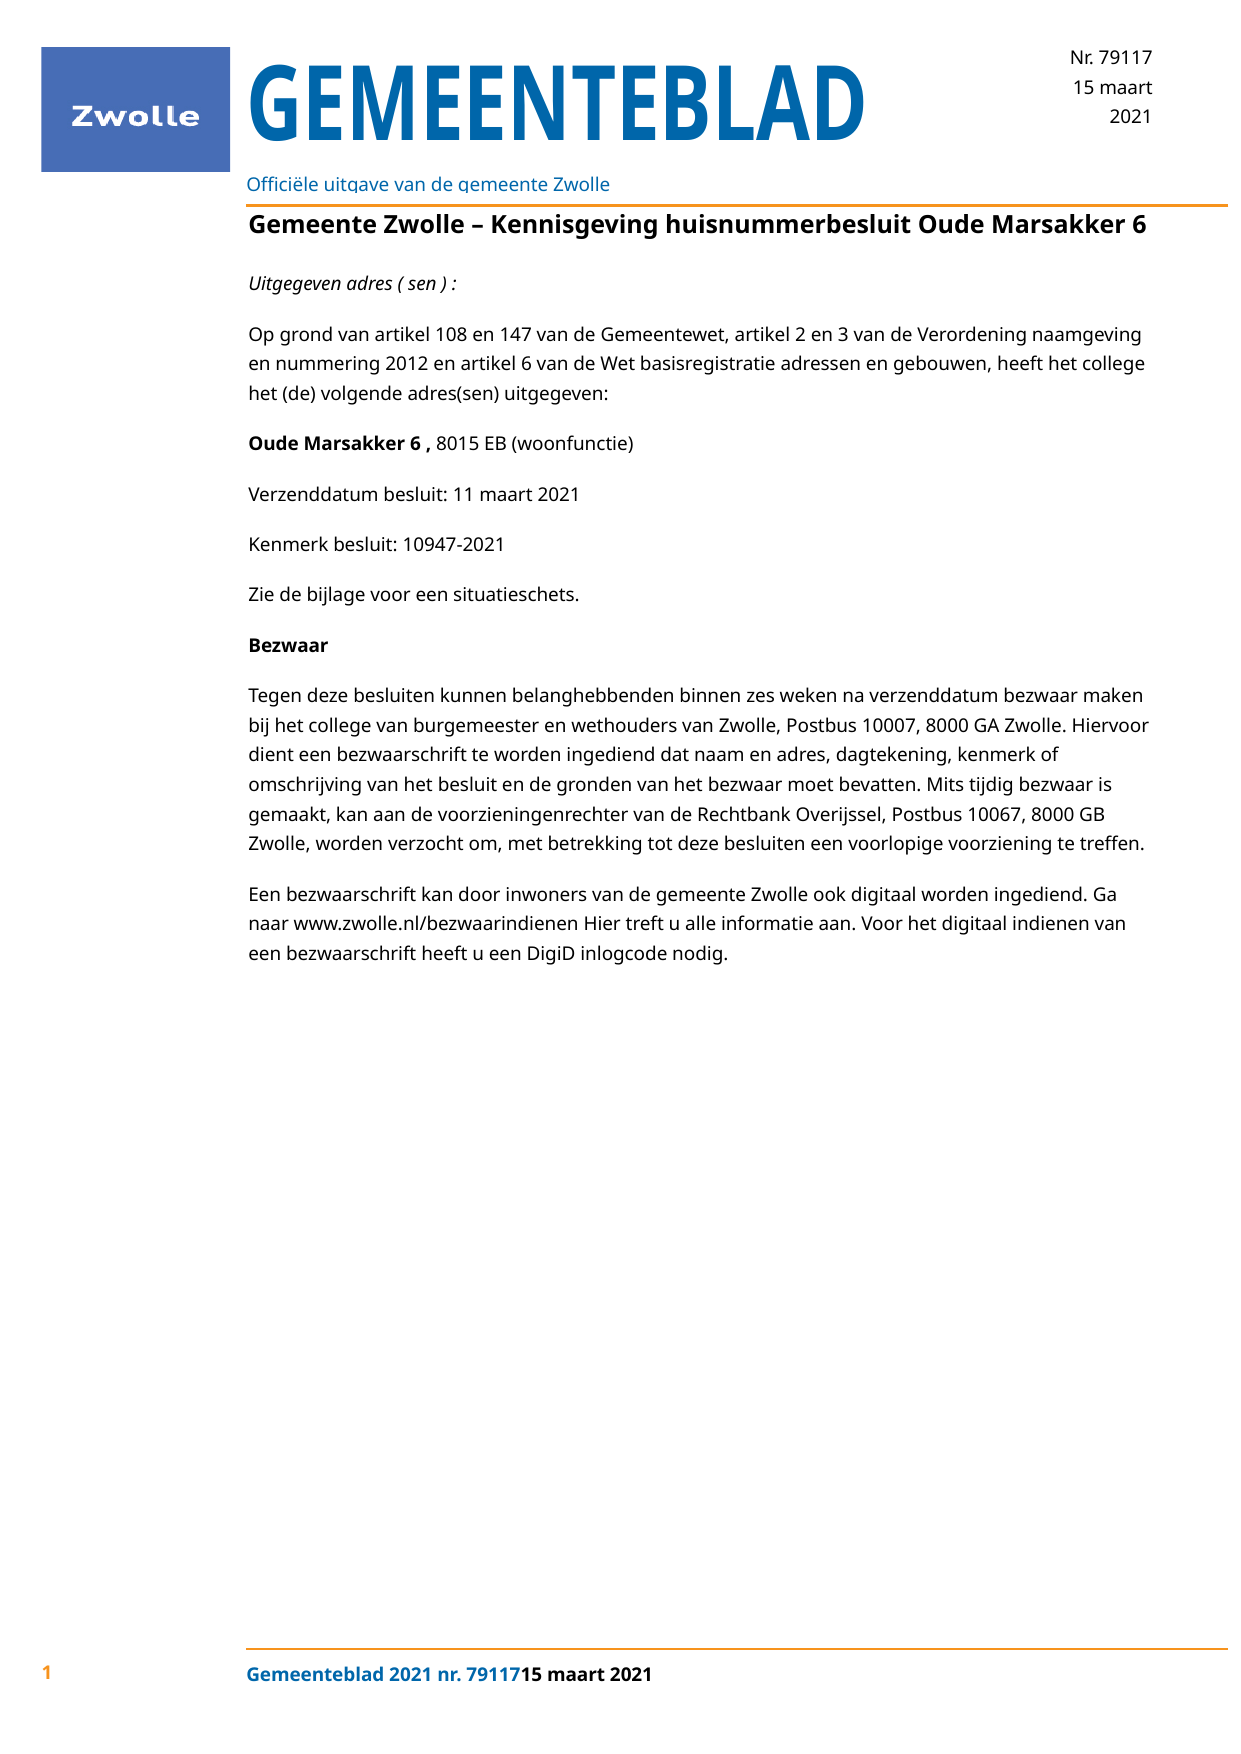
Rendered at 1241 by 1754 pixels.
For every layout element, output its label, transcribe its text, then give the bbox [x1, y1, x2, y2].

text Oude Marsakker 6 , 8015 EB (woonfunctie) [248, 430, 1152, 456]
text Tegen deze besluiten kunnen belanghebbenden binnen zes weken na verzenddatum bezwaar maken bij het college van burgemeester en wethouders van Zwolle, Postbus 10007, 8000 GA Zwolle. Hiervoor dient een bezwaarschrift te worden ingediend dat naam en adres, dagtekening, kenmerk of omschrijving van het besluit en de gronden van het bezwaar moet bevatten. Mits tijdig bezwaar is gemaakt, kan aan de voorzieningenrechter van de Rechtbank Overijssel, Postbus 10067, 8000 GB Zwolle, worden verzocht om, met betrekking tot deze besluiten een voorlopige voorziening te treffen. [248, 682, 1152, 856]
text Kenmerk besluit: 10947-2021 [248, 531, 1152, 557]
text Gemeente Zwolle – Kennisgeving huisnummerbesluit Oude Marsakker 6 [248, 207, 1152, 241]
text Uitgegeven adres ( sen ) : [248, 270, 1152, 296]
text Op grond van artikel 108 en 147 van de Gemeentewet, artikel 2 en 3 van de Verordening naamgeving en nummering 2012 en artikel 6 van de Wet basisregistratie adressen en gebouwen, heeft het college het (de) volgende adres(sen) uitgegeven: [248, 321, 1152, 406]
text Bezwaar [248, 632, 1152, 658]
text Een bezwaarschrift kan door inwoners van de gemeente Zwolle ook digitaal worden ingediend. Ga naar www.zwolle.nl/bezwaarindienen Hier treft u alle informatie aan. Voor het digitaal indienen van een bezwaarschrift heeft u een DigiD inlogcode nodig. [248, 881, 1152, 966]
picture [41, 47, 231, 172]
text Verzenddatum besluit: 11 maart 2021 [248, 481, 1152, 506]
text Zie de bijlage voor een situatieschets. [248, 582, 1152, 607]
